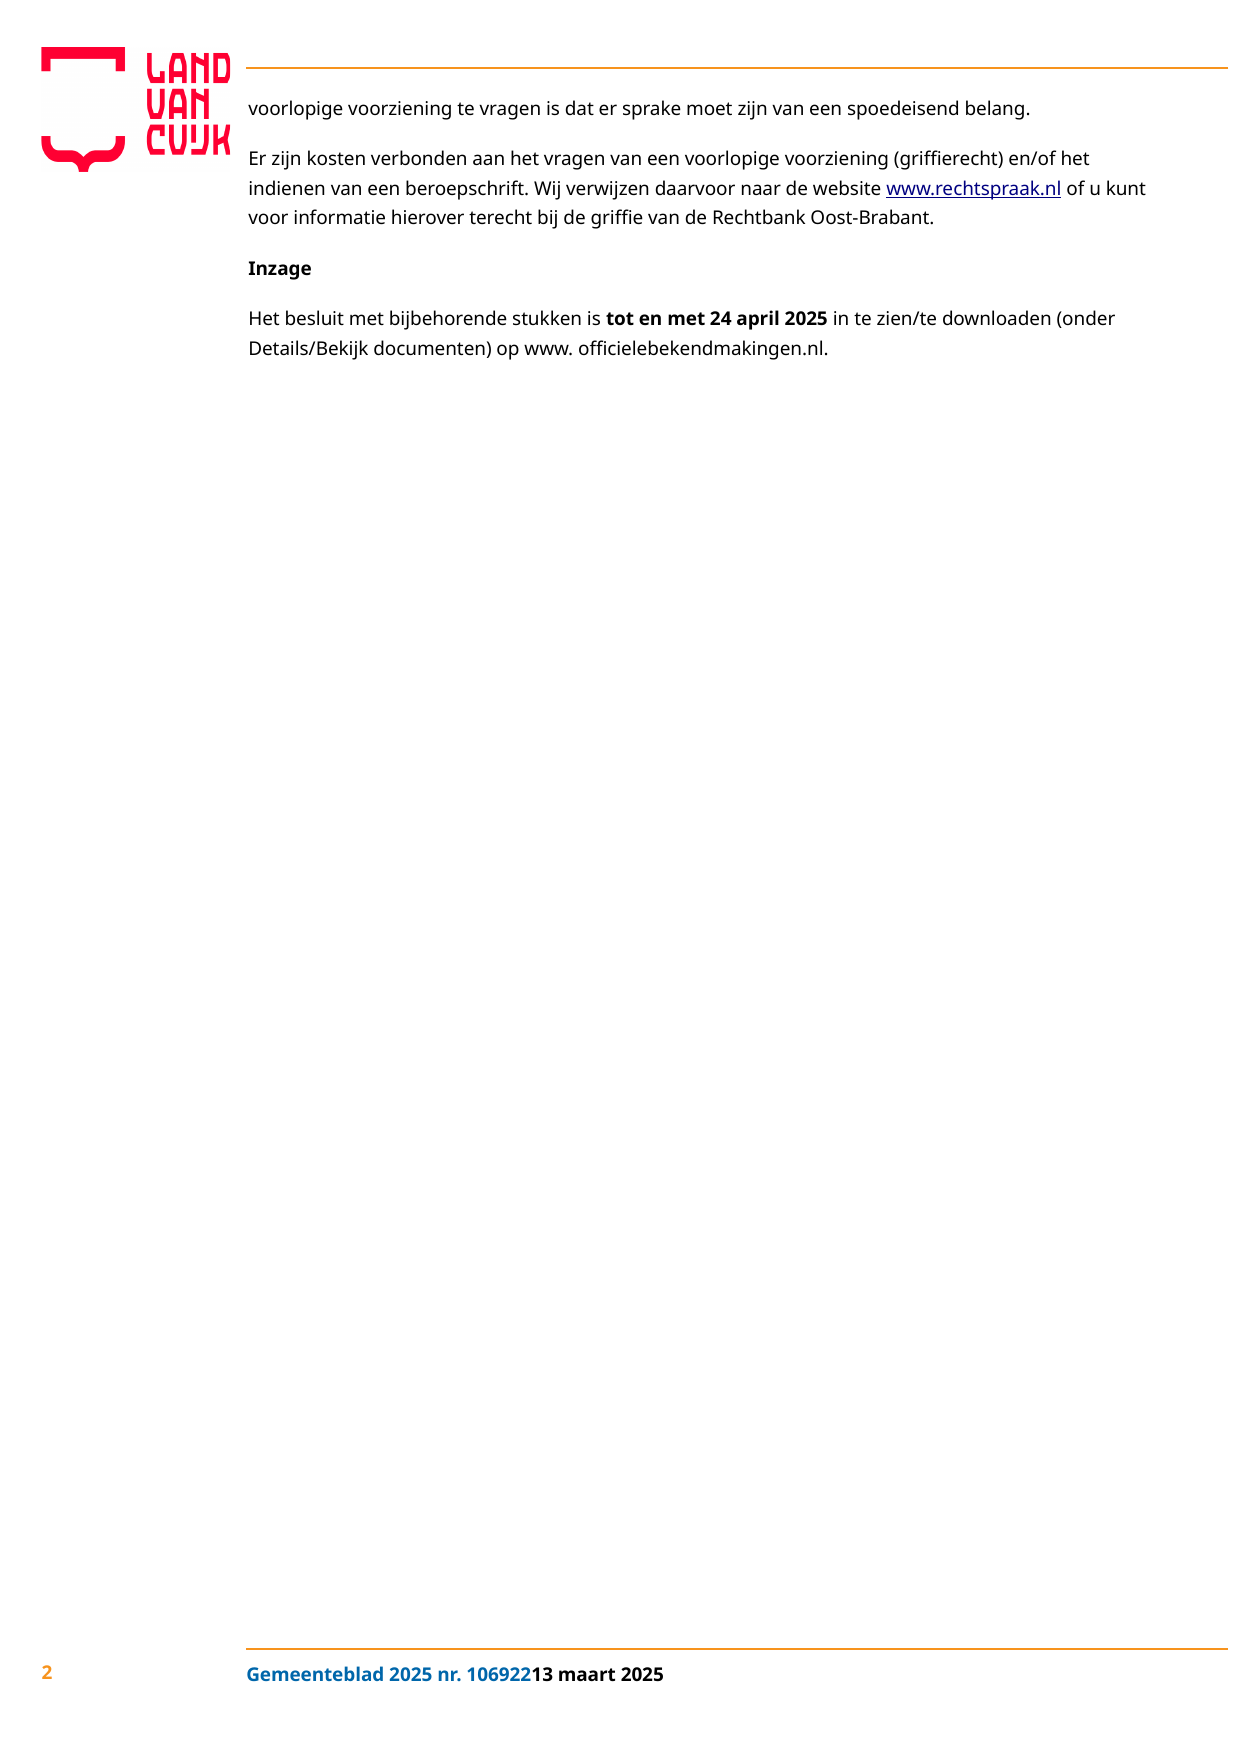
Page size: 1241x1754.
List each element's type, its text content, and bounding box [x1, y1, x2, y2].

text Het besluit met bijbehorende stukken is tot en met 24 april 2025 in te zien/te downloaden (onder Details/Bekijk documenten) op www. officielebekendmakingen.nl. [248, 305, 1152, 361]
picture [41, 47, 231, 172]
text voorlopige voorziening te vragen is dat er sprake moet zijn van een spoedeisend belang. [248, 95, 1152, 121]
text Er zijn kosten verbonden aan het vragen van een voorlopige voorziening (griffierecht) en/of het indienen van een beroepschrift. Wij verwijzen daarvoor naar de website www.rechtspraak.nl of u kunt voor informatie hierover terecht bij de griffie van de Rechtbank Oost-Brabant. [248, 145, 1152, 230]
text Inzage [248, 255, 1152, 281]
